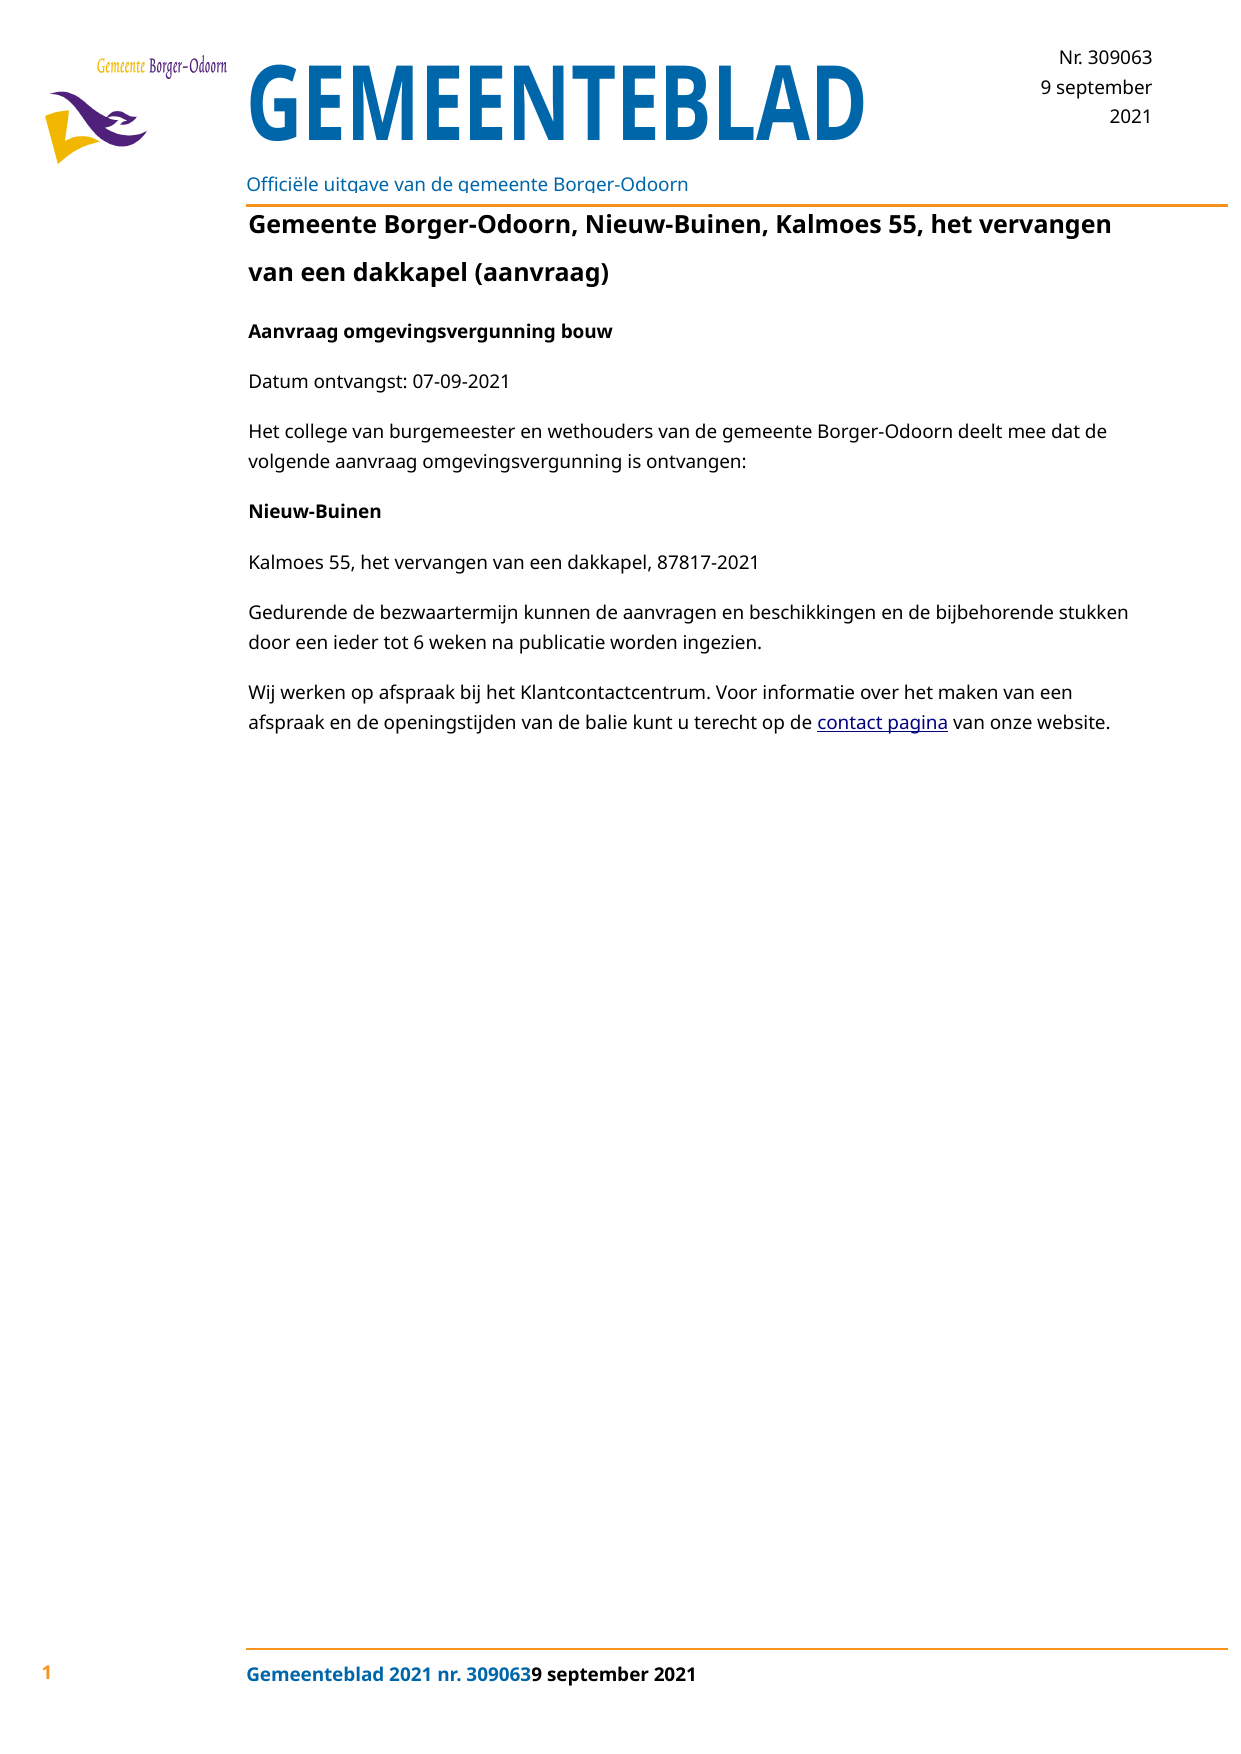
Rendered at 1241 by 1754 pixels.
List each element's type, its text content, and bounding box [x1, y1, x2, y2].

text Het college van burgemeester en wethouders van de gemeente Borger-Odoorn deelt mee dat de volgende aanvraag omgevingsvergunning is ontvangen: [248, 419, 1152, 474]
text Gemeente Borger-Odoorn, Nieuw-Buinen, Kalmoes 55, het vervangen van een dakkapel (aanvraag) [248, 207, 1152, 288]
text Wij werken op afspraak bij het Klantcontactcentrum. Voor informatie over het maken van een afspraak en de openingstijden van de balie kunt u terecht op de contact pagina van onze website. [248, 679, 1152, 735]
text Datum ontvangst: 07-09-2021 [248, 368, 1152, 394]
text Nieuw-Buinen [248, 499, 1152, 524]
picture [41, 47, 231, 172]
text Aanvraag omgevingsvergunning bouw [248, 318, 1152, 344]
text Kalmoes 55, het vervangen van een dakkapel, 87817-2021 [248, 549, 1152, 575]
text Gedurende de bezwaartermijn kunnen de aanvragen en beschikkingen en de bijbehorende stukken door een ieder tot 6 weken na publicatie worden ingezien. [248, 599, 1152, 655]
